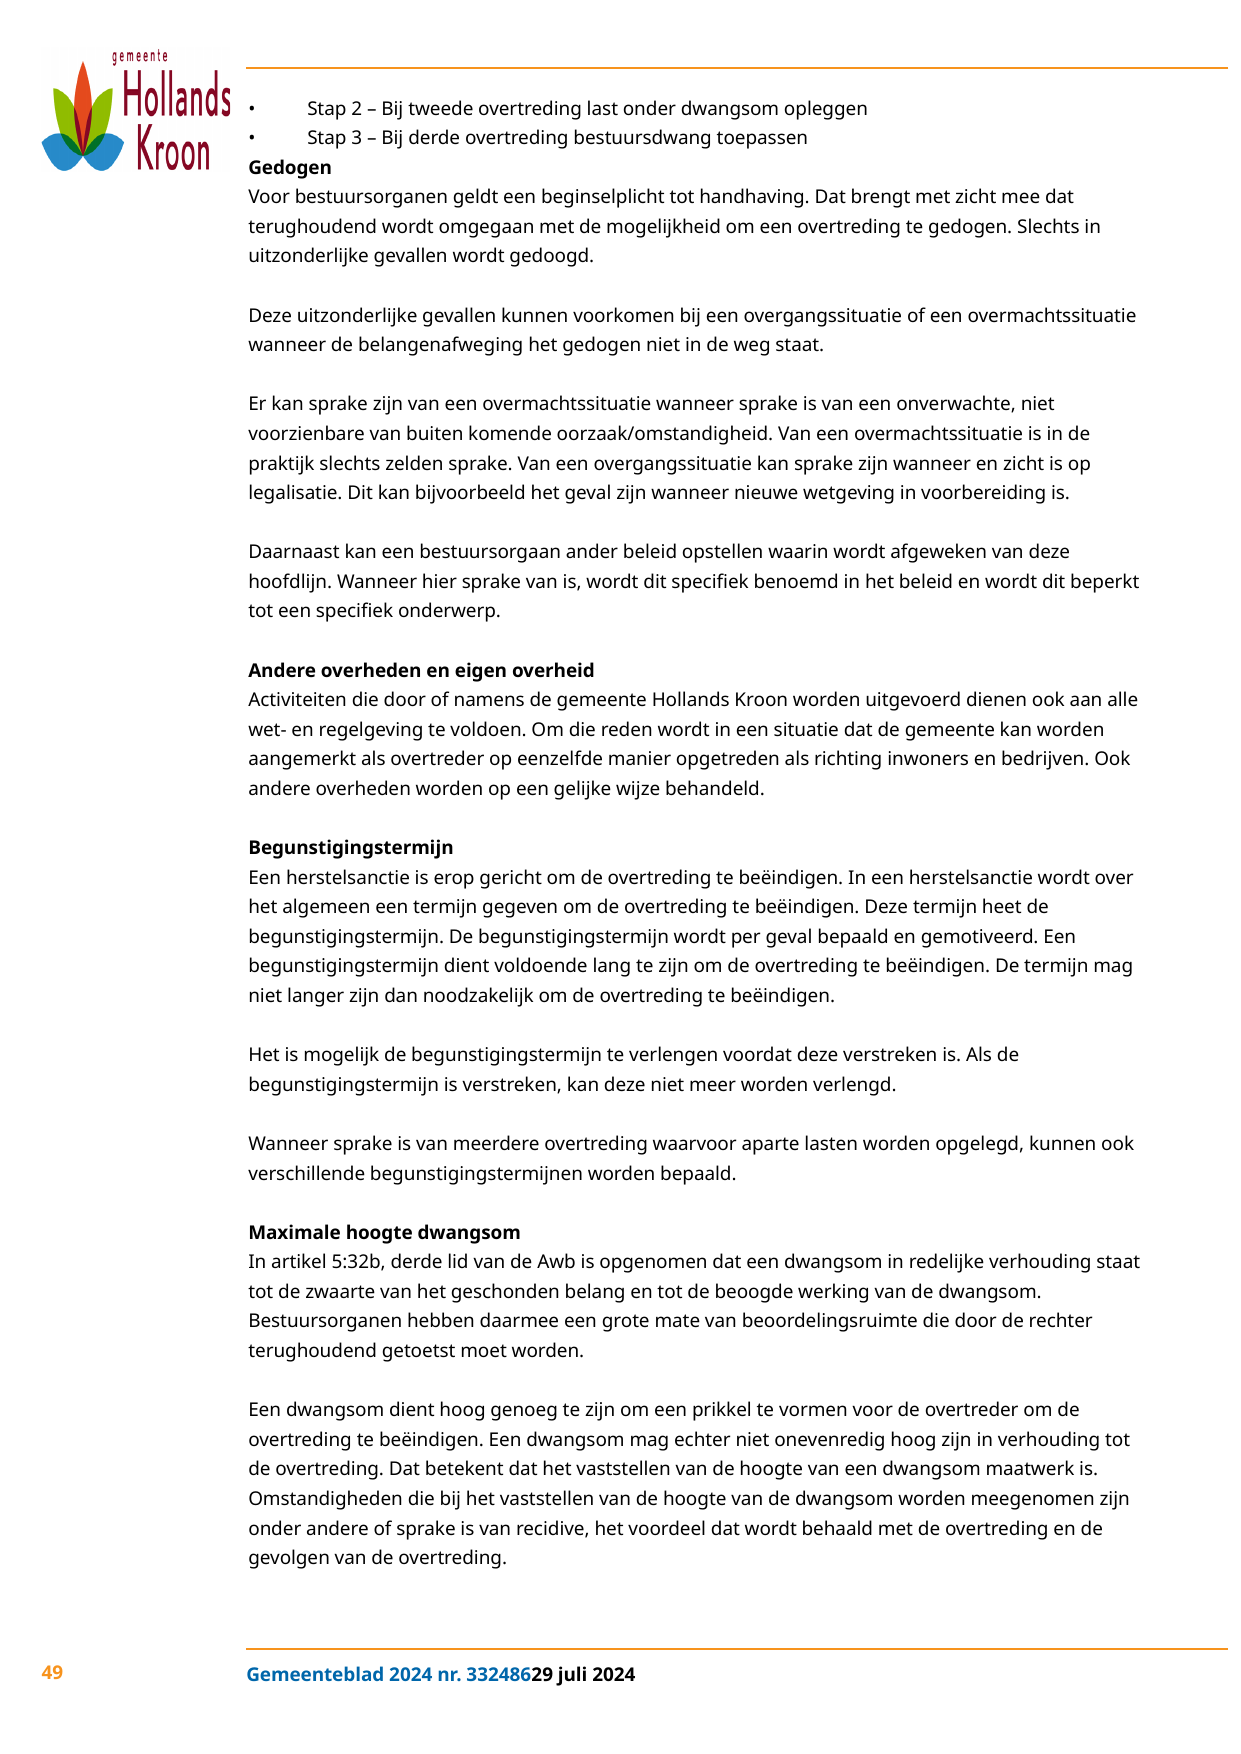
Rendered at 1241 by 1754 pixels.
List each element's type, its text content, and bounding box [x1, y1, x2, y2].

picture [41, 47, 231, 172]
text Begunstigingstermijn [248, 834, 1152, 860]
list Stap 3 – Bij derde overtreding bestuursdwang toepassen [248, 124, 1152, 150]
text Daarnaast kan een bestuursorgaan ander beleid opstellen waarin wordt afgeweken van deze hoofdlijn. Wanneer hier sprake van is, wordt dit specifiek benoemd in het beleid en wordt dit beperkt tot een specifiek onderwerp. [248, 538, 1152, 623]
text Activiteiten die door of namens de gemeente Hollands Kroon worden uitgevoerd dienen ook aan alle wet- en regelgeving te voldoen. Om die reden wordt in een situatie dat de gemeente kan worden aangemerkt als overtreder op eenzelfde manier opgetreden als richting inwoners en bedrijven. Ook andere overheden worden op een gelijke wijze behandeld. [248, 686, 1152, 801]
text Gedogen [248, 154, 1152, 180]
text Er kan sprake zijn van een overmachtssituatie wanneer sprake is van een onverwachte, niet voorzienbare van buiten komende oorzaak/omstandigheid. Van een overmachtssituatie is in de praktijk slechts zelden sprake. Van een overgangssituatie kan sprake zijn wanneer en zicht is op legalisatie. Dit kan bijvoorbeeld het geval zijn wanneer nieuwe wetgeving in voorbereiding is. [248, 391, 1152, 505]
text Deze uitzonderlijke gevallen kunnen voorkomen bij een overgangssituatie of een overmachtssituatie wanneer de belangenafweging het gedogen niet in de weg staat. [248, 302, 1152, 357]
text Voor bestuursorganen geldt een beginselplicht tot handhaving. Dat brengt met zicht mee dat terughoudend wordt omgegaan met de mogelijkheid om een overtreding te gedogen. Slechts in uitzonderlijke gevallen wordt gedoogd. [248, 183, 1152, 268]
text Een dwangsom dient hoog genoeg te zijn om een prikkel te vormen voor de overtreder om de overtreding te beëindigen. Een dwangsom mag echter niet onevenredig hoog zijn in verhouding tot de overtreding. Dat betekent dat het vaststellen van de hoogte van een dwangsom maatwerk is. Omstandigheden die bij het vaststellen van de hoogte van de dwangsom worden meegenomen zijn onder andere of sprake is van recidive, het voordeel dat wordt behaald met de overtreding en de gevolgen van de overtreding. [248, 1396, 1152, 1570]
list Stap 2 – Bij tweede overtreding last onder dwangsom opleggen [248, 95, 1152, 121]
text In artikel 5:32b, derde lid van de Awb is opgenomen dat een dwangsom in redelijke verhouding staat tot de zwaarte van het geschonden belang en tot de beoogde werking van de dwangsom. Bestuursorganen hebben daarmee een grote mate van beoordelingsruimte die door de rechter terughoudend getoetst moet worden. [248, 1248, 1152, 1363]
text Een herstelsanctie is erop gericht om de overtreding te beëindigen. In een herstelsanctie wordt over het algemeen een termijn gegeven om de overtreding te beëindigen. Deze termijn heet de begunstigingstermijn. De begunstigingstermijn wordt per geval bepaald en gemotiveerd. Een begunstigingstermijn dient voldoende lang te zijn om de overtreding te beëindigen. De termijn mag niet langer zijn dan noodzakelijk om de overtreding te beëindigen. [248, 864, 1152, 1008]
text Maximale hoogte dwangsom [248, 1219, 1152, 1245]
text Andere overheden en eigen overheid [248, 657, 1152, 683]
text Het is mogelijk de begunstigingstermijn te verlengen voordat deze verstreken is. Als de begunstigingstermijn is verstreken, kan deze niet meer worden verlengd. [248, 1041, 1152, 1097]
text Wanneer sprake is van meerdere overtreding waarvoor aparte lasten worden opgelegd, kunnen ook verschillende begunstigingstermijnen worden bepaald. [248, 1130, 1152, 1186]
